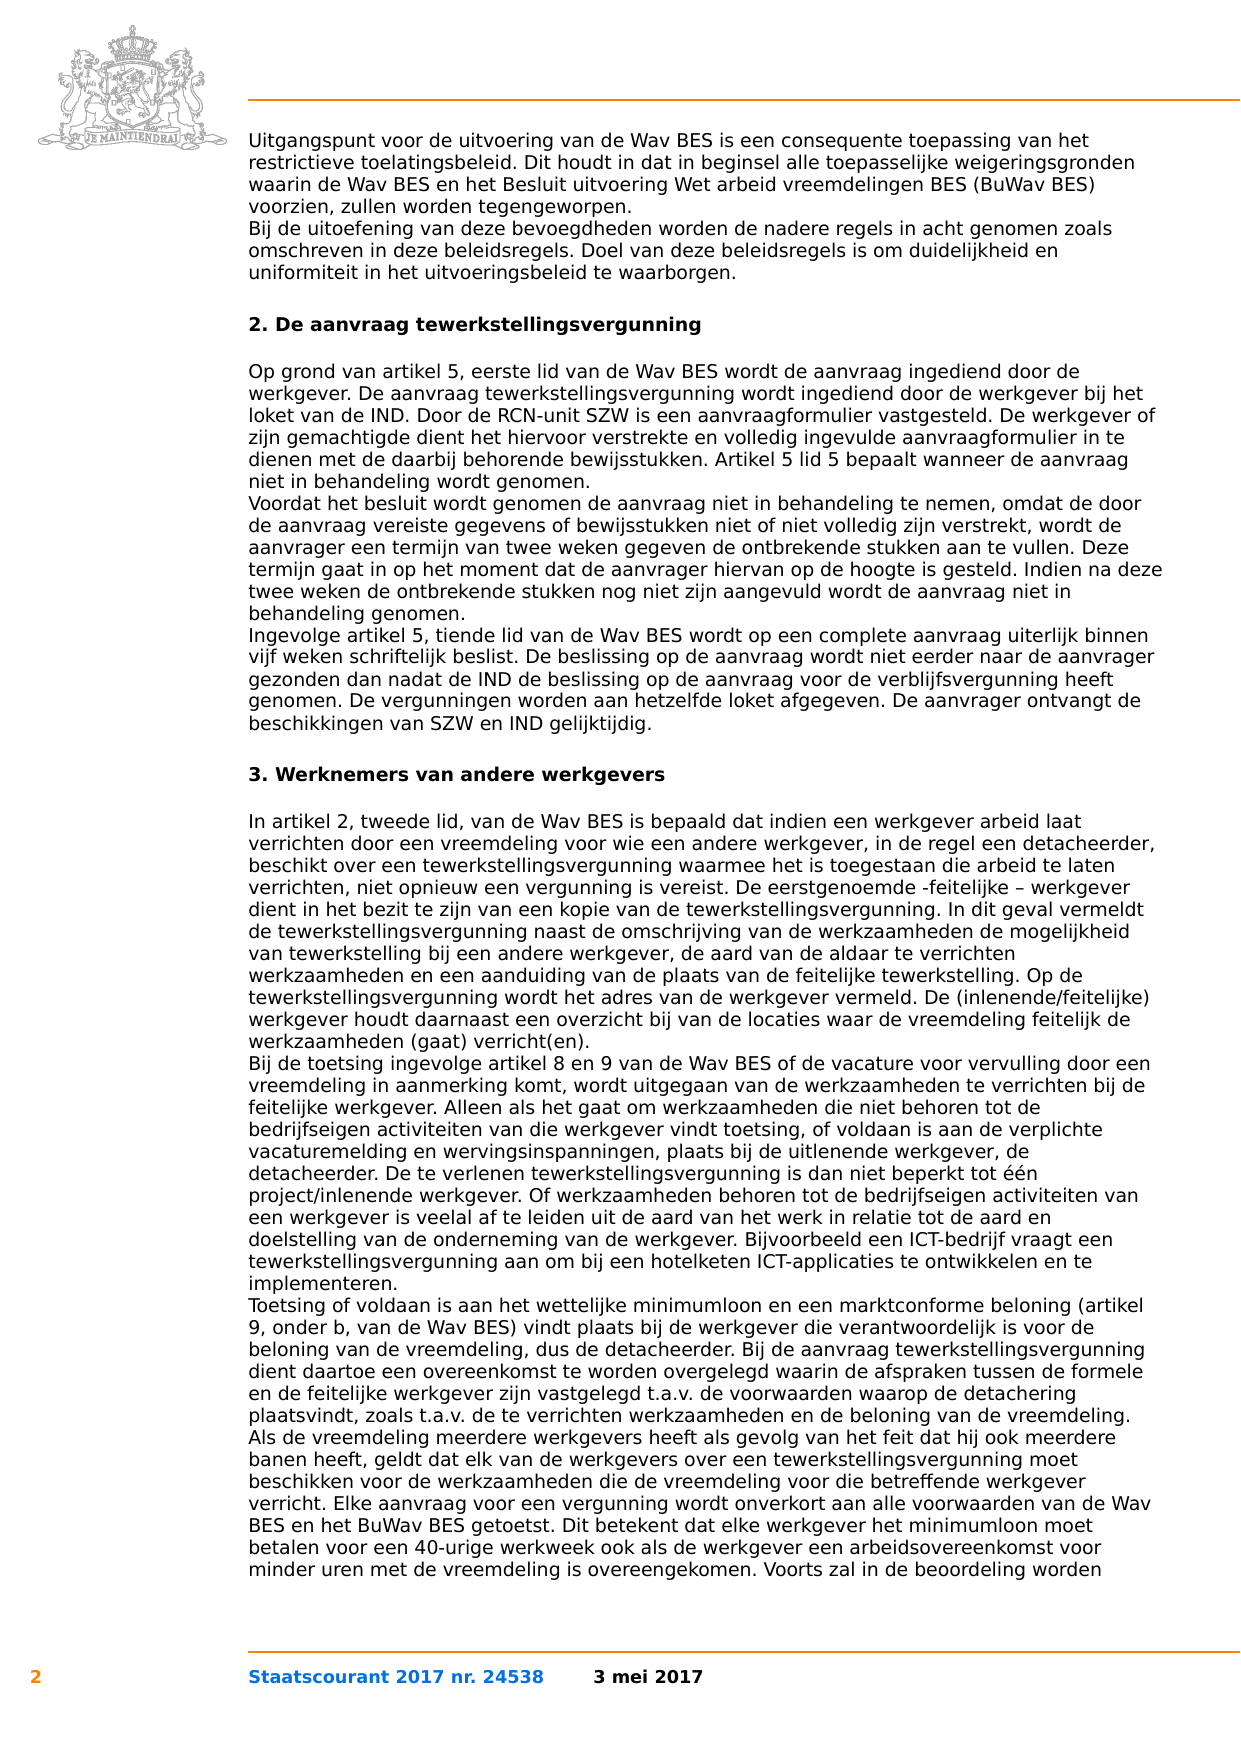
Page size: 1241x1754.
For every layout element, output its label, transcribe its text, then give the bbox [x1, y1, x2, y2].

text Voordat het besluit wordt genomen de aanvraag niet in behandeling te nemen, omdat de door de aanvraag vereiste gegevens of bewijsstukken niet of niet volledig zijn verstrekt, wordt de aanvrager een termijn van twee weken gegeven de ontbrekende stukken aan te vullen. Deze termijn gaat in op het moment dat de aanvrager hiervan op de hoogte is gesteld. Indien na deze twee weken de ontbrekende stukken nog niet zijn aangevuld wordt de aanvraag niet in behandeling genomen. [248, 493, 1163, 624]
text Uitgangspunt voor de uitvoering van de Wav BES is een consequente toepassing van het restrictieve toelatingsbeleid. Dit houdt in dat in beginsel alle toepasselijke weigeringsgronden waarin de Wav BES en het Besluit uitvoering Wet arbeid vreemdelingen BES (BuWav BES) voorzien, zullen worden tegengeworpen. [248, 130, 1163, 218]
text In artikel 2, tweede lid, van de Wav BES is bepaald dat indien een werkgever arbeid laat verrichten door een vreemdeling voor wie een andere werkgever, in de regel een detacheerder, beschikt over een tewerkstellingsvergunning waarmee het is toegestaan die arbeid te laten verrichten, niet opnieuw een vergunning is vereist. De eerstgenoemde -feitelijke – werkgever dient in het bezit te zijn van een kopie van de tewerkstellingsvergunning. In dit geval vermeldt de tewerkstellingsvergunning naast de omschrijving van de werkzaamheden de mogelijkheid van tewerkstelling bij een andere werkgever, de aard van de aldaar te verrichten werkzaamheden en een aanduiding van de plaats van de feitelijke tewerkstelling. Op de tewerkstellingsvergunning wordt het adres van de werkgever vermeld. De (inlenende/feitelijke) werkgever houdt daarnaast een overzicht bij van de locaties waar de vreemdeling feitelijk de werkzaamheden (gaat) verricht(en). [248, 811, 1163, 1053]
text Bij de toetsing ingevolge artikel 8 en 9 van de Wav BES of de vacature voor vervulling door een vreemdeling in aanmerking komt, wordt uitgegaan van de werkzaamheden te verrichten bij de feitelijke werkgever. Alleen als het gaat om werkzaamheden die niet behoren tot de bedrijfseigen activiteiten van die werkgever vindt toetsing, of voldaan is aan de verplichte vacaturemelding en wervingsinspanningen, plaats bij de uitlenende werkgever, de detacheerder. De te verlenen tewerkstellingsvergunning is dan niet beperkt tot één project/inlenende werkgever. Of werkzaamheden behoren tot de bedrijfseigen activiteiten van een werkgever is veelal af te leiden uit de aard van het werk in relatie tot de aard en doelstelling van de onderneming van de werkgever. Bijvoorbeeld een ICT-bedrijf vraagt een tewerkstellingsvergunning aan om bij een hotelketen ICT-applicaties te ontwikkelen en te implementeren. [248, 1053, 1163, 1295]
text Ingevolge artikel 5, tiende lid van de Wav BES wordt op een complete aanvraag uiterlijk binnen vijf weken schriftelijk beslist. De beslissing op de aanvraag wordt niet eerder naar de aanvrager gezonden dan nadat de IND de beslissing op de aanvraag voor de verblijfsvergunning heeft genomen. De vergunningen worden aan hetzelfde loket afgegeven. De aanvrager ontvangt de beschikkingen van SZW en IND gelijktijdig. [248, 624, 1163, 734]
text Toetsing of voldaan is aan het wettelijke minimumloon en een marktconforme beloning (artikel 9, onder b, van de Wav BES) vindt plaats bij de werkgever die verantwoordelijk is voor de beloning van de vreemdeling, dus de detacheerder. Bij de aanvraag tewerkstellingsvergunning dient daartoe een overeenkomst te worden overgelegd waarin de afspraken tussen de formele en de feitelijke werkgever zijn vastgelegd t.a.v. de voorwaarden waarop de detachering plaatsvindt, zoals t.a.v. de te verrichten werkzaamheden en de beloning van de vreemdeling. [248, 1295, 1163, 1427]
text Als de vreemdeling meerdere werkgevers heeft als gevolg van het feit dat hij ook meerdere banen heeft, geldt dat elk van de werkgevers over een tewerkstellingsvergunning moet beschikken voor de werkzaamheden die de vreemdeling voor die betreffende werkgever verricht. Elke aanvraag voor een vergunning wordt onverkort aan alle voorwaarden van de Wav BES en het BuWav BES getoetst. Dit betekent dat elke werkgever het minimumloon moet betalen voor een 40-urige werkweek ook als de werkgever een arbeidsovereenkomst voor minder uren met de vreemdeling is overeengekomen. Voorts zal in de beoordeling worden [248, 1427, 1163, 1581]
picture [38, 25, 227, 150]
subtitle 2. De aanvraag tewerkstellingsvergunning [248, 314, 1163, 336]
text Bij de uitoefening van deze bevoegdheden worden de nadere regels in acht genomen zoals omschreven in deze beleidsregels. Doel van deze beleidsregels is om duidelijkheid en uniformiteit in het uitvoeringsbeleid te waarborgen. [248, 218, 1163, 284]
subtitle 3. Werknemers van andere werkgevers [248, 764, 1163, 786]
text Op grond van artikel 5, eerste lid van de Wav BES wordt de aanvraag ingediend door de werkgever. De aanvraag tewerkstellingsvergunning wordt ingediend door de werkgever bij het loket van de IND. Door de RCN-unit SZW is een aanvraagformulier vastgesteld. De werkgever of zijn gemachtigde dient het hiervoor verstrekte en volledig ingevulde aanvraagformulier in te dienen met de daarbij behorende bewijsstukken. Artikel 5 lid 5 bepaalt wanneer de aanvraag niet in behandeling wordt genomen. [248, 361, 1163, 493]
